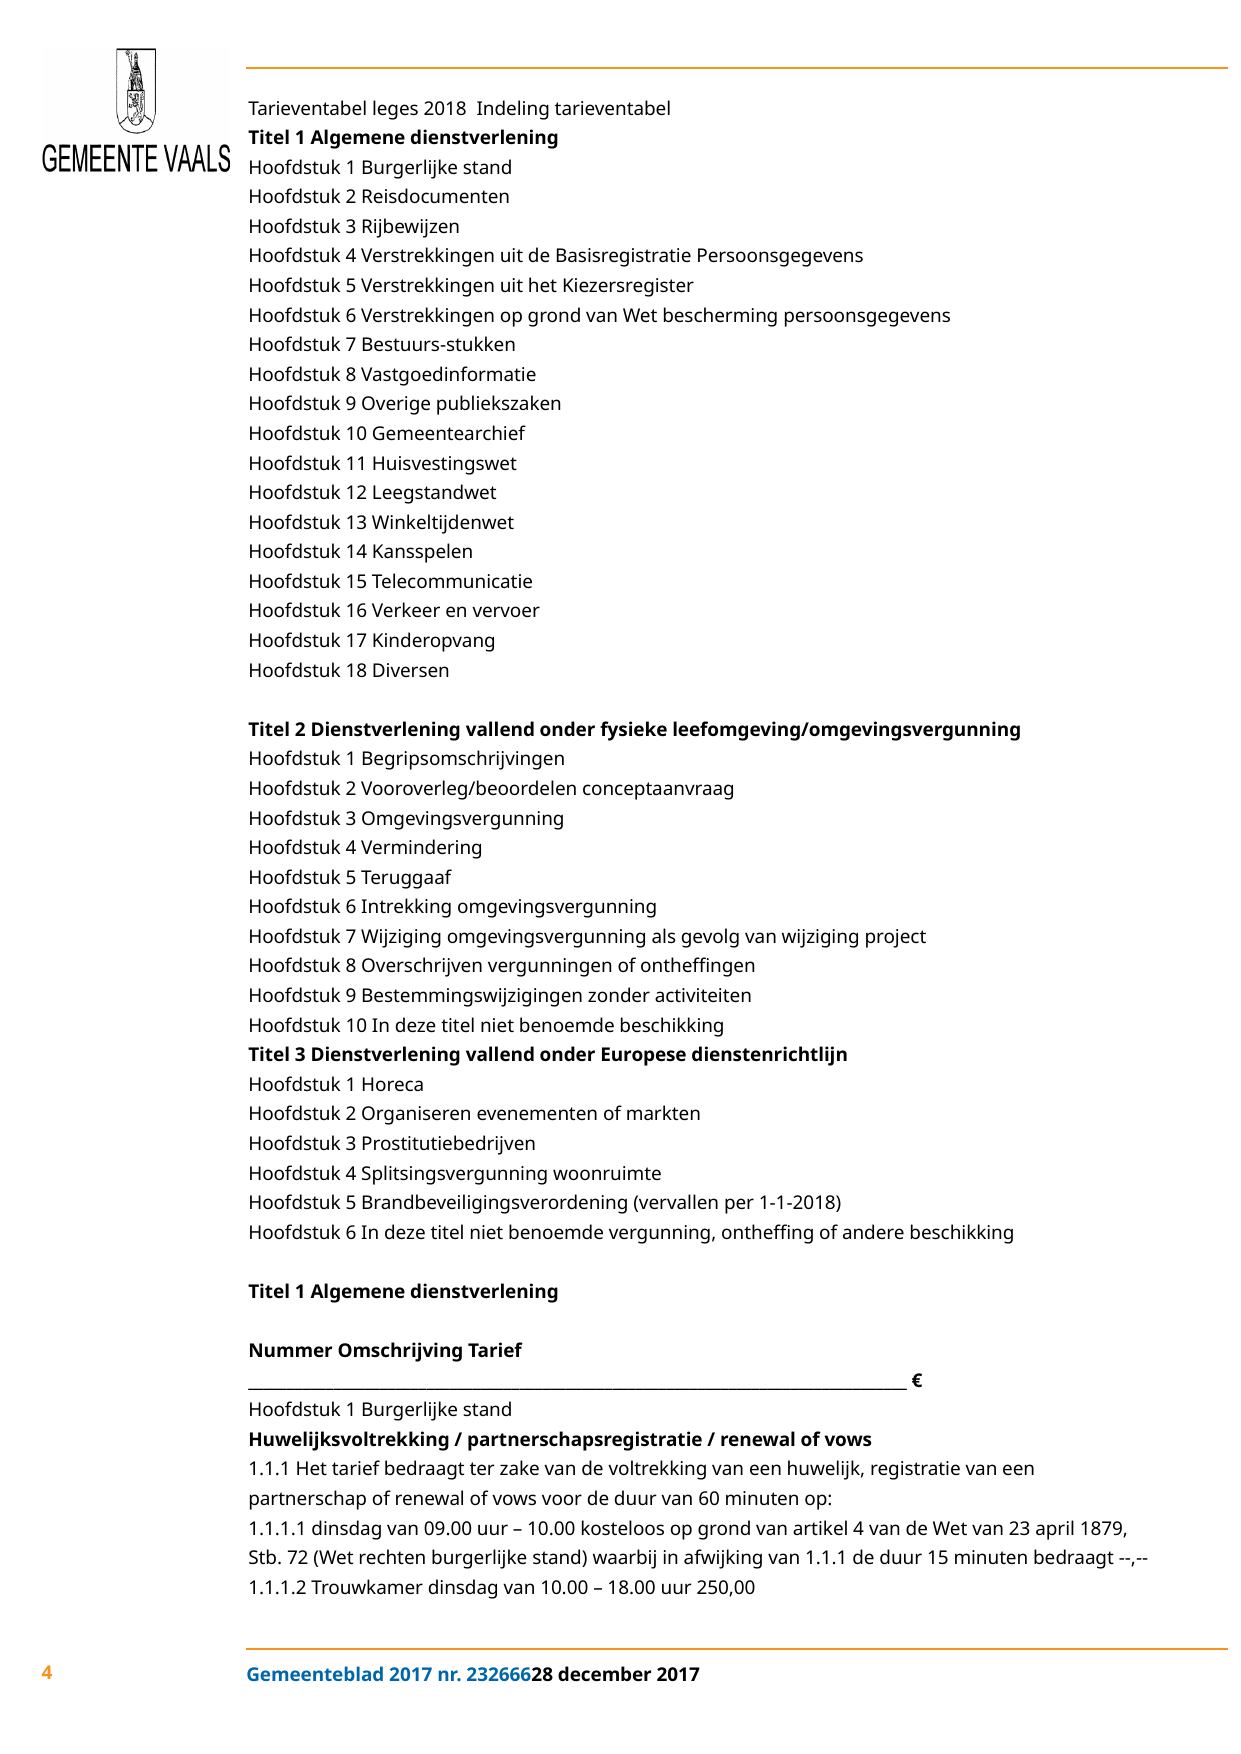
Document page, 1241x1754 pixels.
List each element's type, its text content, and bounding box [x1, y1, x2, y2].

text Hoofdstuk 3 Prostitutiebedrijven [248, 1130, 1152, 1156]
text Hoofdstuk 1 Begripsomschrijvingen [248, 746, 1152, 771]
text Hoofdstuk 6 Verstrekkingen op grond van Wet bescherming persoonsgegevens [248, 302, 1152, 328]
text Huwelijksvoltrekking / partnerschapsregistratie / renewal of vows [248, 1426, 1152, 1452]
text Hoofdstuk 13 Winkeltijdenwet [248, 509, 1152, 535]
text _____________________________________________________________________________________ € [248, 1367, 1152, 1393]
text Hoofdstuk 12 Leegstandwet [248, 479, 1152, 505]
text Hoofdstuk 5 Verstrekkingen uit het Kiezersregister [248, 272, 1152, 298]
text Hoofdstuk 11 Huisvestingswet [248, 450, 1152, 476]
text Hoofdstuk 16 Verkeer en vervoer [248, 598, 1152, 623]
text Hoofdstuk 14 Kansspelen [248, 538, 1152, 564]
picture [41, 47, 231, 172]
text Hoofdstuk 15 Telecommunicatie [248, 568, 1152, 594]
text Hoofdstuk 17 Kinderopvang [248, 627, 1152, 653]
text Hoofdstuk 2 Vooroverleg/beoordelen conceptaanvraag [248, 775, 1152, 801]
text Hoofdstuk 2 Reisdocumenten [248, 183, 1152, 209]
text Tarieventabel leges 2018 Indeling tarieventabel [248, 95, 1152, 121]
text 1.1.1.2 Trouwkamer dinsdag van 10.00 – 18.00 uur 250,00 [248, 1574, 1152, 1600]
text Hoofdstuk 7 Wijziging omgevingsvergunning als gevolg van wijziging project [248, 923, 1152, 949]
text Hoofdstuk 8 Overschrijven vergunningen of ontheffingen [248, 953, 1152, 978]
text Hoofdstuk 4 Splitsingsvergunning woonruimte [248, 1160, 1152, 1186]
text Hoofdstuk 9 Bestemmingswijzigingen zonder activiteiten [248, 982, 1152, 1008]
text Titel 2 Dienstverlening vallend onder fysieke leefomgeving/omgevingsvergunning [248, 716, 1152, 742]
text Hoofdstuk 18 Diversen [248, 657, 1152, 683]
text Hoofdstuk 9 Overige publiekszaken [248, 391, 1152, 416]
text Hoofdstuk 10 In deze titel niet benoemde beschikking [248, 1012, 1152, 1038]
text Titel 1 Algemene dienstverlening [248, 124, 1152, 150]
text Hoofdstuk 5 Teruggaaf [248, 864, 1152, 890]
text Hoofdstuk 2 Organiseren evenementen of markten [248, 1101, 1152, 1126]
text 1.1.1.1 dinsdag van 09.00 uur – 10.00 kosteloos op grond van artikel 4 van de Wet van 23 april 1879, Stb. 72 (Wet rechten burgerlijke stand) waarbij in afwijking van 1.1.1 de duur 15 minuten bedraagt --,-- [248, 1515, 1152, 1570]
text Hoofdstuk 1 Burgerlijke stand [248, 1396, 1152, 1422]
text Hoofdstuk 6 Intrekking omgevingsvergunning [248, 893, 1152, 919]
text Titel 1 Algemene dienstverlening [248, 1278, 1152, 1304]
text 1.1.1 Het tarief bedraagt ter zake van de voltrekking van een huwelijk, registratie van een partnerschap of renewal of vows voor de duur van 60 minuten op: [248, 1456, 1152, 1511]
text Hoofdstuk 6 In deze titel niet benoemde vergunning, ontheffing of andere beschikking [248, 1219, 1152, 1245]
text Hoofdstuk 10 Gemeentearchief [248, 420, 1152, 446]
text Hoofdstuk 8 Vastgoedinformatie [248, 361, 1152, 387]
text Hoofdstuk 3 Omgevingsvergunning [248, 805, 1152, 831]
text Hoofdstuk 7 Bestuurs-stukken [248, 331, 1152, 357]
text Hoofdstuk 4 Vermindering [248, 834, 1152, 860]
text Hoofdstuk 1 Burgerlijke stand [248, 154, 1152, 180]
text Hoofdstuk 5 Brandbeveiligingsverordening (vervallen per 1-1-2018) [248, 1189, 1152, 1215]
text Hoofdstuk 3 Rijbewijzen [248, 213, 1152, 239]
text Hoofdstuk 4 Verstrekkingen uit de Basisregistratie Persoonsgegevens [248, 243, 1152, 268]
text Titel 3 Dienstverlening vallend onder Europese dienstenrichtlijn [248, 1041, 1152, 1067]
text Nummer Omschrijving Tarief [248, 1337, 1152, 1363]
text Hoofdstuk 1 Horeca [248, 1071, 1152, 1097]
